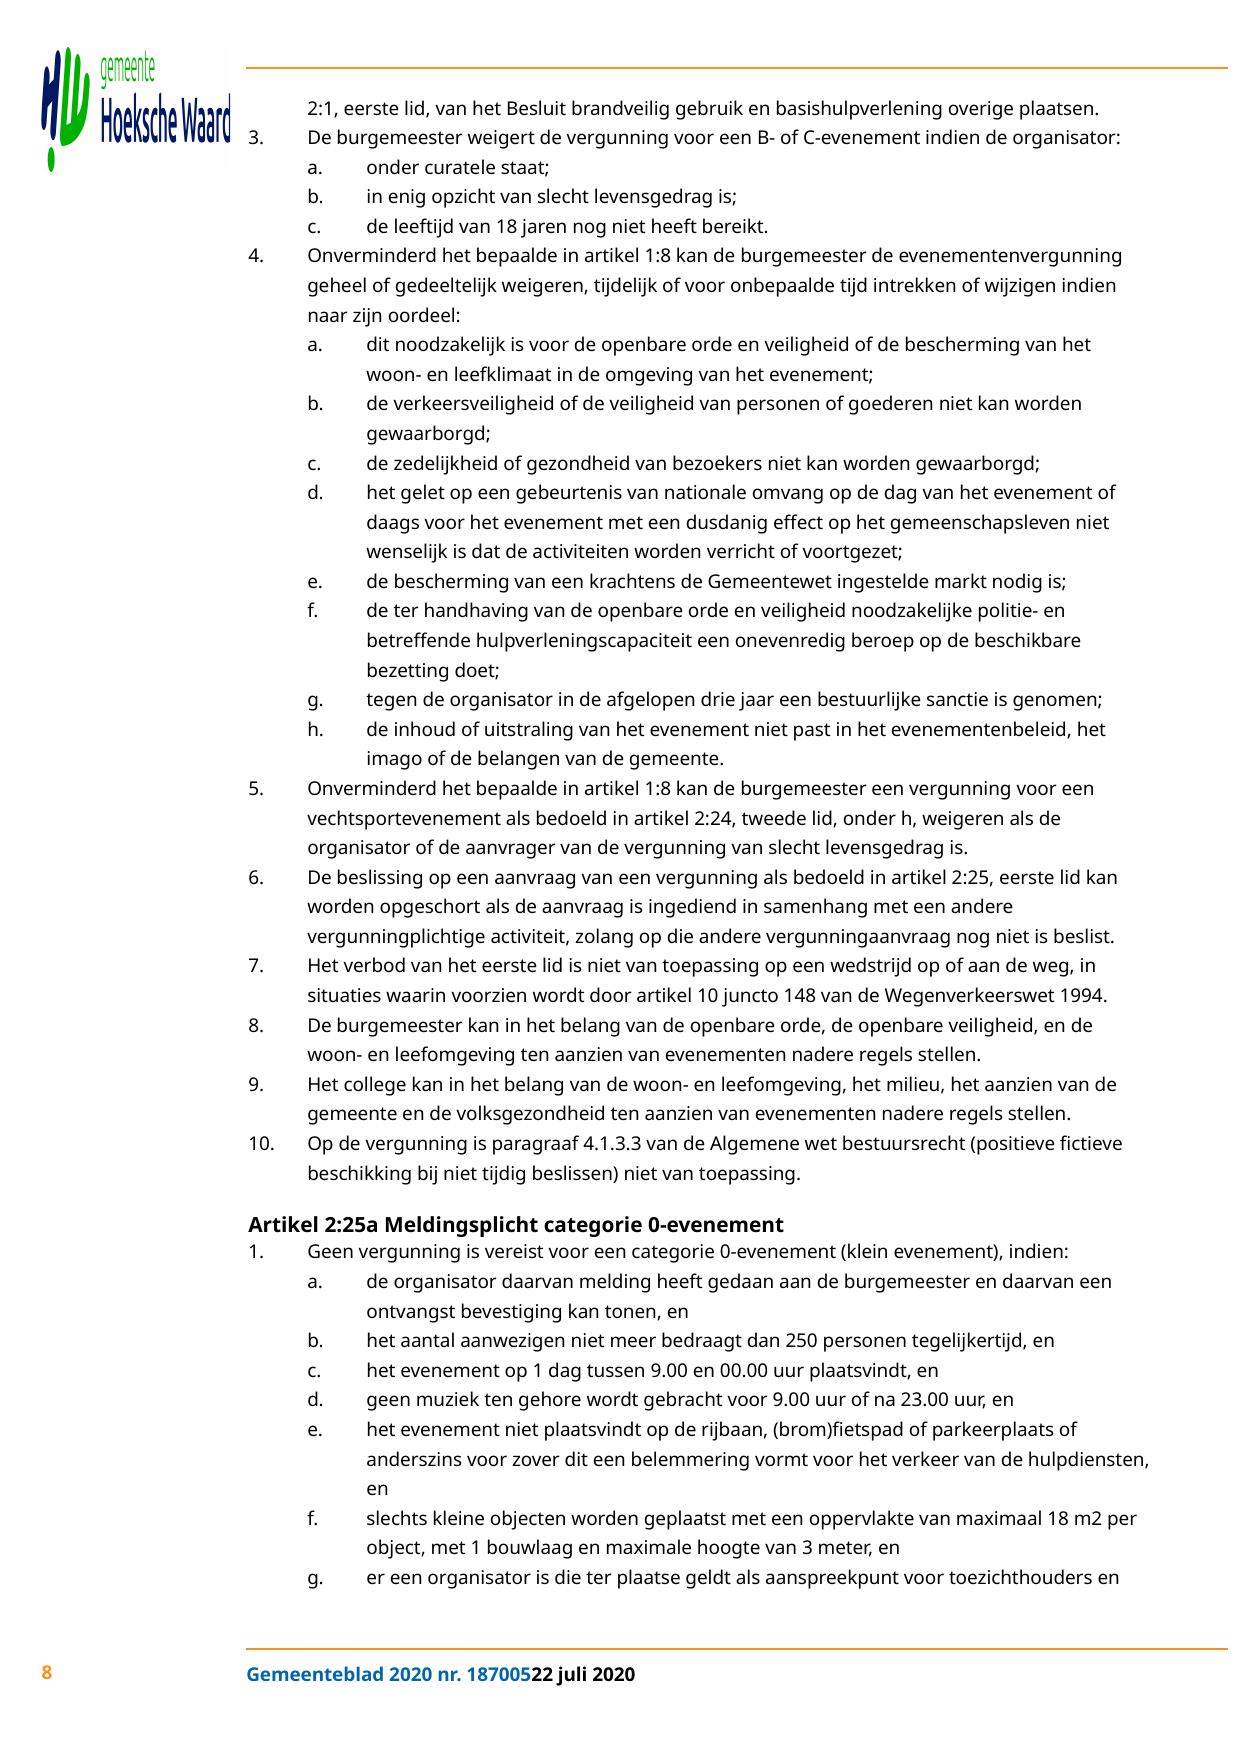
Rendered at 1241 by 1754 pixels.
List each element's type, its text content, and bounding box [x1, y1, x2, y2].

list dit noodzakelijk is voor de openbare orde en veiligheid of de bescherming van het woon- en leefklimaat in de omgeving van het evenement; [307, 331, 1152, 387]
list 2:1, eerste lid, van het Besluit brandveilig gebruik en basishulpverlening overige plaatsen. [248, 95, 1152, 121]
list onder curatele staat; [307, 154, 1152, 180]
list de verkeersveiligheid of de veiligheid van personen of goederen niet kan worden gewaarborgd; [307, 391, 1152, 446]
list Het verbod van het eerste lid is niet van toepassing op een wedstrijd op of aan de weg, in situaties waarin voorzien wordt door artikel 10 juncto 148 van de Wegenverkeerswet 1994. [248, 953, 1152, 1008]
list Geen vergunning is vereist voor een categorie 0-evenement (klein evenement), indien: [248, 1239, 1152, 1264]
list De burgemeester weigert de vergunning voor een B- of C-evenement indien de organisator: [248, 124, 1152, 150]
text Artikel 2:25a Meldingsplicht categorie 0-evenement [248, 1210, 1152, 1239]
list de inhoud of uitstraling van het evenement niet past in het evenementenbeleid, het imago of de belangen van de gemeente. [307, 716, 1152, 771]
list de zedelijkheid of gezondheid van bezoekers niet kan worden gewaarborgd; [307, 450, 1152, 476]
list in enig opzicht van slecht levensgedrag is; [307, 183, 1152, 209]
list Het college kan in het belang van de woon- en leefomgeving, het milieu, het aanzien van de gemeente en de volksgezondheid ten aanzien van evenementen nadere regels stellen. [248, 1071, 1152, 1126]
list De beslissing op een aanvraag van een vergunning als bedoeld in artikel 2:25, eerste lid kan worden opgeschort als de aanvraag is ingediend in samenhang met een andere vergunningplichtige activiteit, zolang op die andere vergunningaanvraag nog niet is beslist. [248, 864, 1152, 949]
list de organisator daarvan melding heeft gedaan aan de burgemeester en daarvan een ontvangst bevestiging kan tonen, en [307, 1268, 1152, 1323]
list Onverminderd het bepaalde in artikel 1:8 kan de burgemeester de evenementenvergunning geheel of gedeeltelijk weigeren, tijdelijk of voor onbepaalde tijd intrekken of wijzigen indien naar zijn oordeel: [248, 243, 1152, 328]
picture [41, 47, 231, 172]
list de leeftijd van 18 jaren nog niet heeft bereikt. [307, 213, 1152, 239]
list er een organisator is die ter plaatse geldt als aanspreekpunt voor toezichthouders en [307, 1564, 1152, 1590]
list Op de vergunning is paragraaf 4.1.3.3 van de Algemene wet bestuursrecht (positieve fictieve beschikking bij niet tijdig beslissen) niet van toepassing. [248, 1130, 1152, 1186]
list het aantal aanwezigen niet meer bedraagt dan 250 personen tegelijkertijd, en [307, 1327, 1152, 1353]
list slechts kleine objecten worden geplaatst met een oppervlakte van maximaal 18 m2 per object, met 1 bouwlaag en maximale hoogte van 3 meter, en [307, 1505, 1152, 1560]
list De burgemeester kan in het belang van de openbare orde, de openbare veiligheid, en de woon- en leefomgeving ten aanzien van evenementen nadere regels stellen. [248, 1012, 1152, 1067]
list de bescherming van een krachtens de Gemeentewet ingestelde markt nodig is; [307, 568, 1152, 594]
list de ter handhaving van de openbare orde en veiligheid noodzakelijke politie- en betreffende hulpverleningscapaciteit een onevenredig beroep op de beschikbare bezetting doet; [307, 598, 1152, 683]
list het evenement op 1 dag tussen 9.00 en 00.00 uur plaatsvindt, en [307, 1357, 1152, 1383]
list geen muziek ten gehore wordt gebracht voor 9.00 uur of na 23.00 uur, en [307, 1387, 1152, 1412]
list het gelet op een gebeurtenis van nationale omvang op de dag van het evenement of daags voor het evenement met een dusdanig effect op het gemeenschapsleven niet wenselijk is dat de activiteiten worden verricht of voortgezet; [307, 479, 1152, 564]
list het evenement niet plaatsvindt op de rijbaan, (brom)fietspad of parkeerplaats of anderszins voor zover dit een belemmering vormt voor het verkeer van de hulpdiensten, en [307, 1416, 1152, 1501]
list Onverminderd het bepaalde in artikel 1:8 kan de burgemeester een vergunning voor een vechtsportevenement als bedoeld in artikel 2:24, tweede lid, onder h, weigeren als de organisator of de aanvrager van de vergunning van slecht levensgedrag is. [248, 775, 1152, 860]
list tegen de organisator in de afgelopen drie jaar een bestuurlijke sanctie is genomen; [307, 686, 1152, 712]
